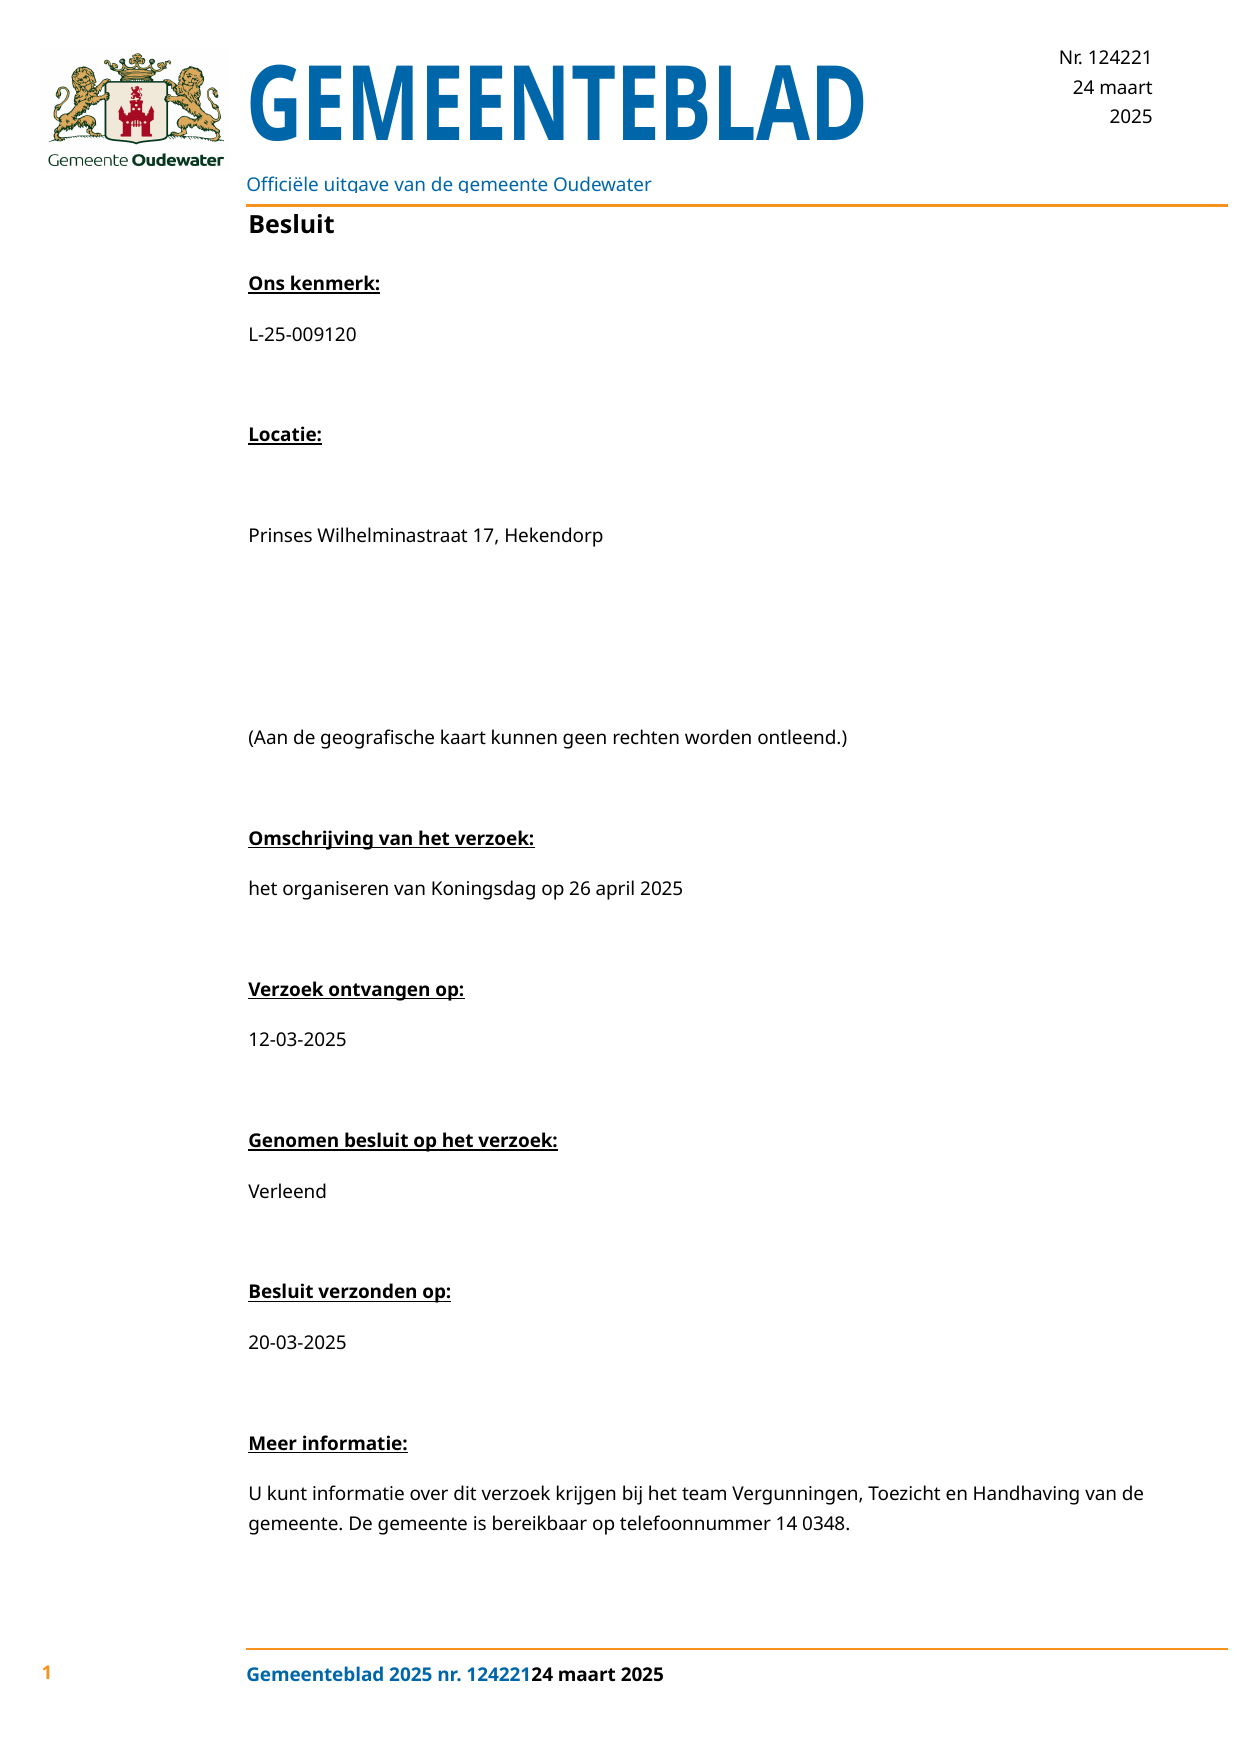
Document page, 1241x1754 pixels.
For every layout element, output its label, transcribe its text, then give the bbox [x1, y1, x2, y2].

text 12-03-2025 [248, 1027, 1152, 1052]
text Ons kenmerk: [248, 270, 1152, 296]
text Besluit verzonden op: [248, 1279, 1152, 1304]
text U kunt informatie over dit verzoek krijgen bij het team Vergunningen, Toezicht en Handhaving van de gemeente. De gemeente is bereikbaar op telefoonnummer 14 0348. [248, 1480, 1152, 1536]
text Verzoek ontvangen op: [248, 976, 1152, 1002]
text L-25-009120 [248, 321, 1152, 346]
text Prinses Wilhelminastraat 17, Hekendorp [248, 522, 1152, 548]
text 20-03-2025 [248, 1329, 1152, 1355]
text Genomen besluit op het verzoek: [248, 1127, 1152, 1153]
text (Aan de geografische kaart kunnen geen rechten worden ontleend.) [248, 724, 1152, 750]
text het organiseren van Koningsdag op 26 april 2025 [248, 875, 1152, 901]
text Meer informatie: [248, 1430, 1152, 1456]
text Locatie: [248, 422, 1152, 447]
picture [41, 47, 231, 172]
text Omschrijving van het verzoek: [248, 825, 1152, 851]
text Besluit [248, 207, 1152, 241]
text Verleend [248, 1178, 1152, 1203]
